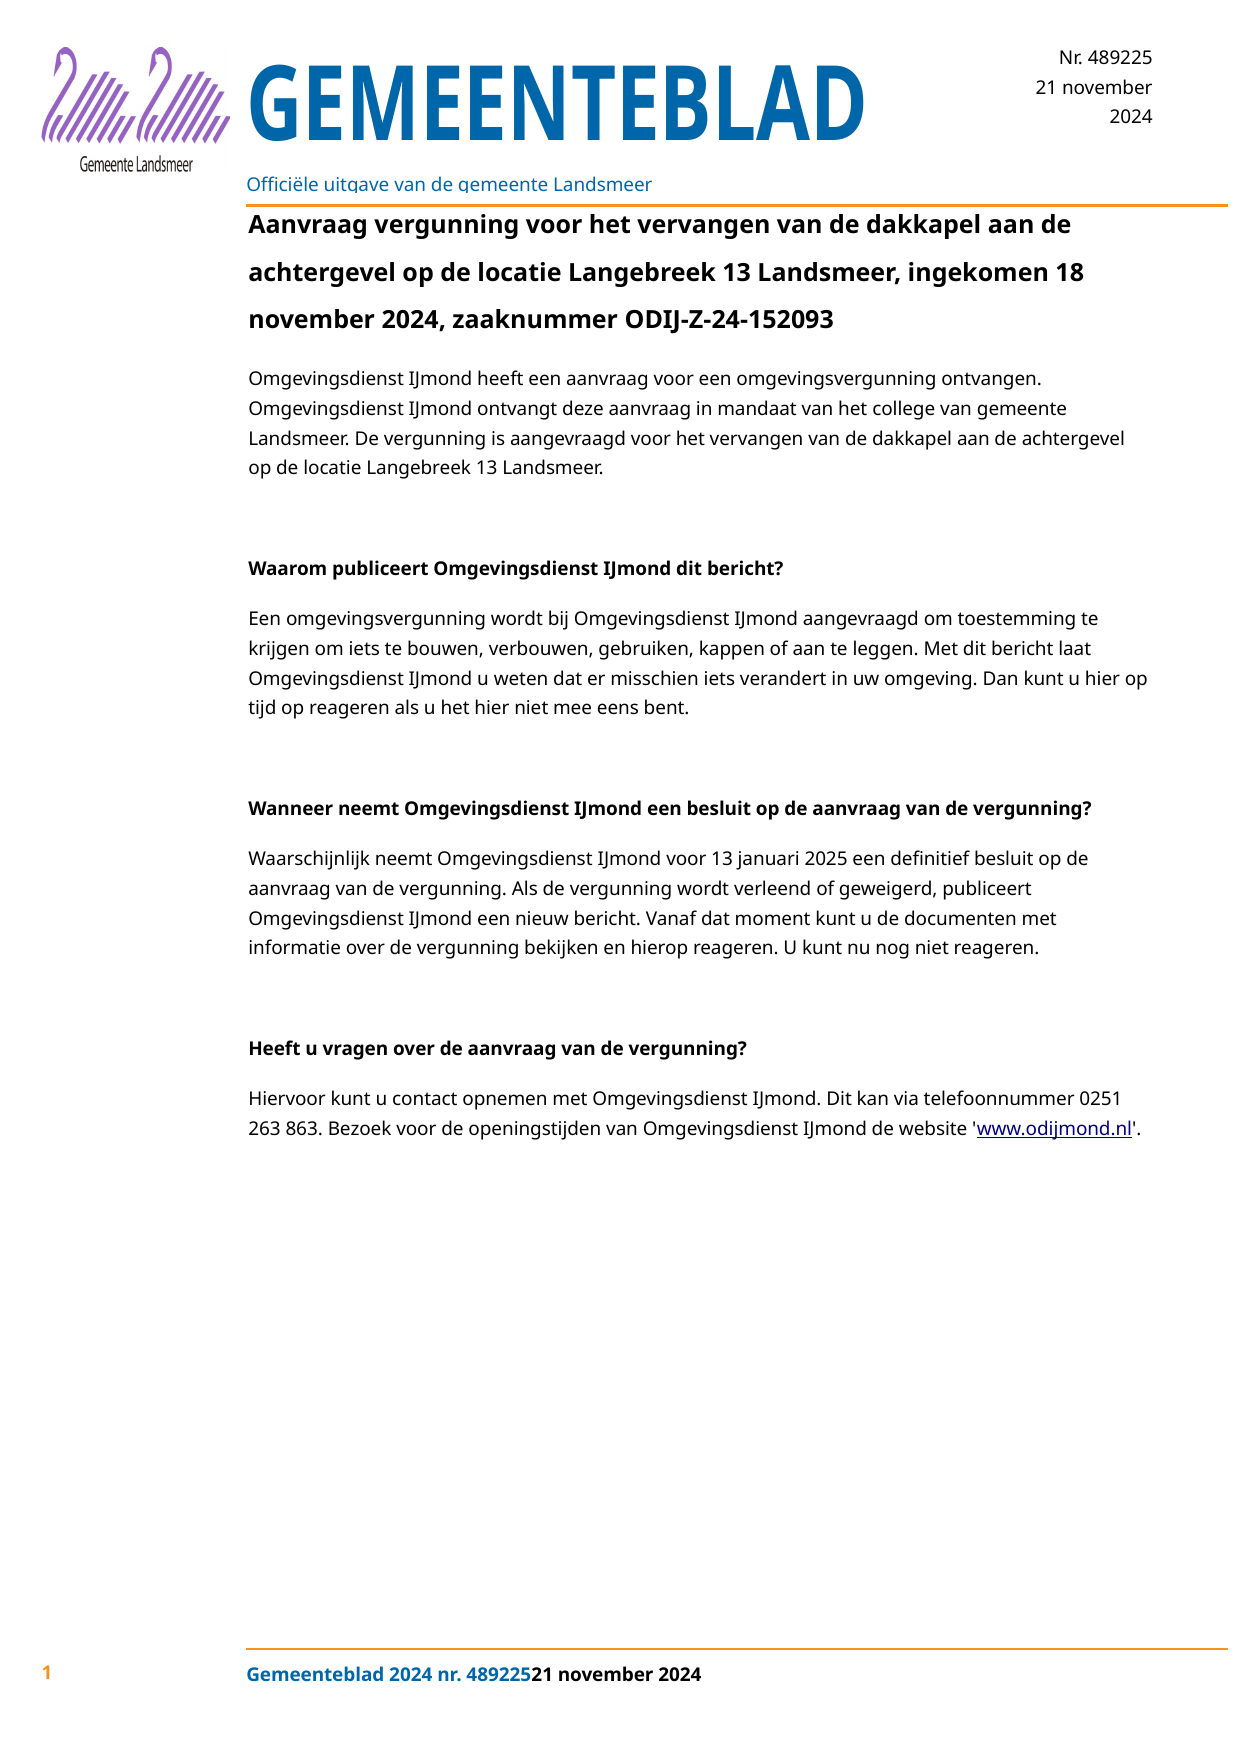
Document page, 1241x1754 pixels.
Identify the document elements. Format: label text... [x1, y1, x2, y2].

picture [41, 47, 231, 172]
text Omgevingsdienst IJmond heeft een aanvraag voor een omgevingsvergunning ontvangen. Omgevingsdienst IJmond ontvangt deze aanvraag in mandaat van het college van gemeente Landsmeer. De vergunning is aangevraagd voor het vervangen van de dakkapel aan de achtergevel op de locatie Langebreek 13 Landsmeer. [248, 366, 1152, 480]
text Waarschijnlijk neemt Omgevingsdienst IJmond voor 13 januari 2025 een definitief besluit op de aanvraag van de vergunning. Als de vergunning wordt verleend of geweigerd, publiceert Omgevingsdienst IJmond een nieuw bericht. Vanaf dat moment kunt u de documenten met informatie over de vergunning bekijken en hierop reageren. U kunt nu nog niet reageren. [248, 846, 1152, 960]
text Waarom publiceert Omgevingsdienst IJmond dit bericht? [248, 555, 1152, 581]
text Een omgevingsvergunning wordt bij Omgevingsdienst IJmond aangevraagd om toestemming te krijgen om iets te bouwen, verbouwen, gebruiken, kappen of aan te leggen. Met dit bericht laat Omgevingsdienst IJmond u weten dat er misschien iets verandert in uw omgeving. Dan kunt u hier op tijd op reageren als u het hier niet mee eens bent. [248, 606, 1152, 720]
text Heeft u vragen over de aanvraag van de vergunning? [248, 1035, 1152, 1061]
text Wanneer neemt Omgevingsdienst IJmond een besluit op de aanvraag van de vergunning? [248, 795, 1152, 821]
text Hiervoor kunt u contact opnemen met Omgevingsdienst IJmond. Dit kan via telefoonnummer 0251 263 863. Bezoek voor de openingstijden van Omgevingsdienst IJmond de website 'www.odijmond.nl'. [248, 1086, 1152, 1141]
text Aanvraag vergunning voor het vervangen van de dakkapel aan de achtergevel op de locatie Langebreek 13 Landsmeer, ingekomen 18 november 2024, zaaknummer ODIJ-Z-24-152093 [248, 207, 1152, 336]
